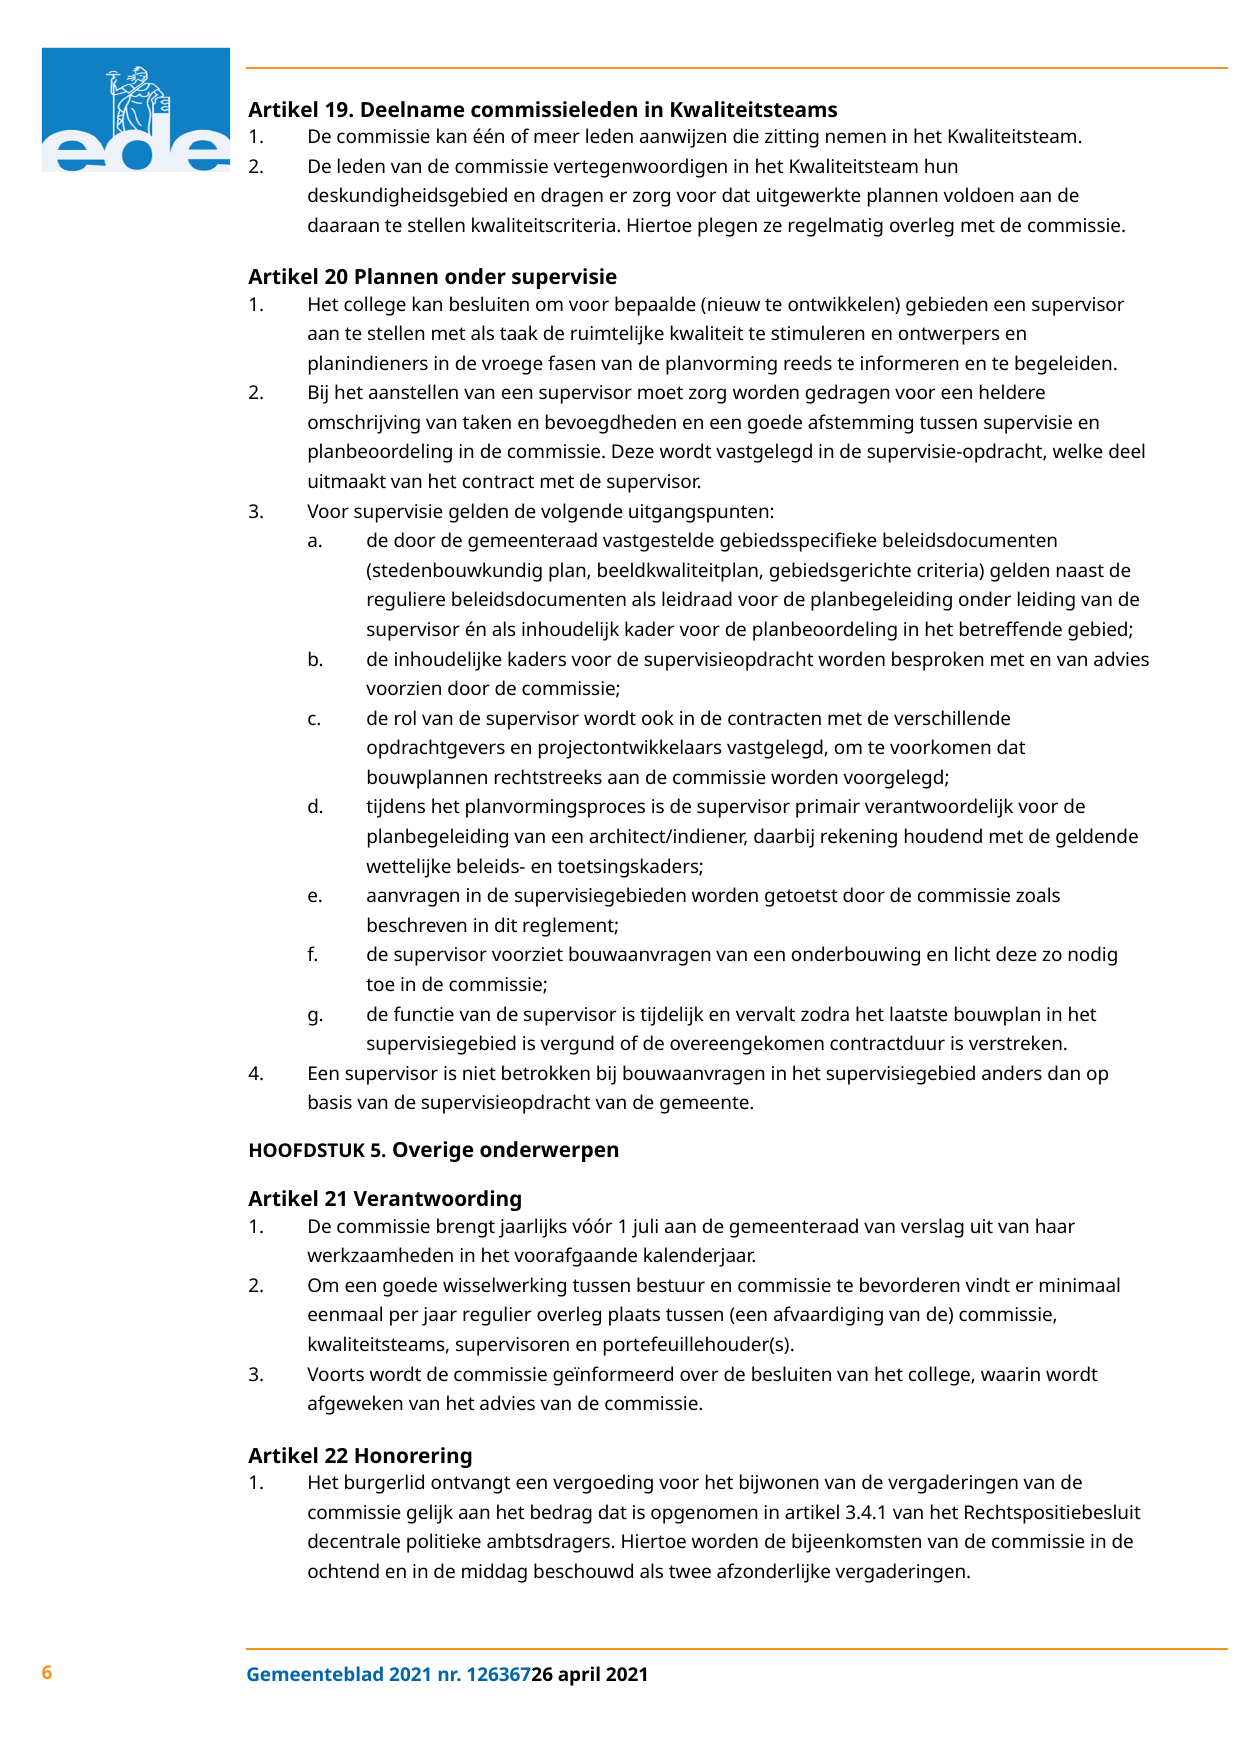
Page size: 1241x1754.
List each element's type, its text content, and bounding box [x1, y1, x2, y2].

text HOOFDSTUK 5. Overige onderwerpen [248, 1135, 1152, 1164]
list De commissie brengt jaarlijks vóór 1 juli aan de gemeenteraad van verslag uit van haar werkzaamheden in het voorafgaande kalenderjaar. [248, 1213, 1152, 1268]
list de functie van de supervisor is tijdelijk en vervalt zodra het laatste bouwplan in het supervisiegebied is vergund of de overeengekomen contractduur is verstreken. [307, 1001, 1152, 1056]
list de inhoudelijke kaders voor de supervisieopdracht worden besproken met en van advies voorzien door de commissie; [307, 646, 1152, 701]
list De leden van de commissie vertegenwoordigen in het Kwaliteitsteam hun deskundigheidsgebied en dragen er zorg voor dat uitgewerkte plannen voldoen aan de daaraan te stellen kwaliteitscriteria. Hiertoe plegen ze regelmatig overleg met de commissie. [248, 153, 1152, 238]
list Om een goede wisselwerking tussen bestuur en commissie te bevorderen vindt er minimaal eenmaal per jaar regulier overleg plaats tussen (een afvaardiging van de) commissie, kwaliteitsteams, supervisoren en portefeuillehouder(s). [248, 1272, 1152, 1357]
list Voorts wordt de commissie geïnformeerd over de besluiten van het college, waarin wordt afgeweken van het advies van de commissie. [248, 1361, 1152, 1416]
list tijdens het planvormingsproces is de supervisor primair verantwoordelijk voor de planbegeleiding van een architect/indiener, daarbij rekening houdend met de geldende wettelijke beleids- en toetsingskaders; [307, 794, 1152, 879]
list De commissie kan één of meer leden aanwijzen die zitting nemen in het Kwaliteitsteam. [248, 123, 1152, 149]
list Het college kan besluiten om voor bepaalde (nieuw te ontwikkelen) gebieden een supervisor aan te stellen met als taak de ruimtelijke kwaliteit te stimuleren en ontwerpers en planindieners in de vroege fasen van de planvorming reeds te informeren en te begeleiden. [248, 291, 1152, 376]
list de rol van de supervisor wordt ook in de contracten met de verschillende opdrachtgevers en projectontwikkelaars vastgelegd, om te voorkomen dat bouwplannen rechtstreeks aan de commissie worden voorgelegd; [307, 705, 1152, 790]
list de supervisor voorziet bouwaanvragen van een onderbouwing en licht deze zo nodig toe in de commissie; [307, 942, 1152, 997]
list Een supervisor is niet betrokken bij bouwaanvragen in het supervisiegebied anders dan op basis van de supervisieopdracht van de gemeente. [248, 1060, 1152, 1115]
text Artikel 19. Deelname commissieleden in Kwaliteitsteams [248, 95, 1152, 123]
list aanvragen in de supervisiegebieden worden getoetst door de commissie zoals beschreven in dit reglement; [307, 882, 1152, 938]
list de door de gemeenteraad vastgestelde gebiedsspecifieke beleidsdocumenten (stedenbouwkundig plan, beeldkwaliteitplan, gebiedsgerichte criteria) gelden naast de reguliere beleidsdocumenten als leidraad voor de planbegeleiding onder leiding van de supervisor én als inhoudelijk kader voor de planbeoordeling in het betreffende gebied; [307, 527, 1152, 642]
list Bij het aanstellen van een supervisor moet zorg worden gedragen voor een heldere omschrijving van taken en bevoegdheden en een goede afstemming tussen supervisie en planbeoordeling in de commissie. Deze wordt vastgelegd in de supervisie-opdracht, welke deel uitmaakt van het contract met de supervisor. [248, 379, 1152, 494]
text Artikel 20 Plannen onder supervisie [248, 262, 1152, 291]
picture [41, 47, 231, 172]
text Artikel 22 Honorering [248, 1441, 1152, 1469]
list Voor supervisie gelden de volgende uitgangspunten: [248, 498, 1152, 524]
list Het burgerlid ontvangt een vergoeding voor het bijwonen van de vergaderingen van de commissie gelijk aan het bedrag dat is opgenomen in artikel 3.4.1 van het Rechtspositiebesluit decentrale politieke ambtsdragers. Hiertoe worden de bijeenkomsten van de commissie in de ochtend en in de middag beschouwd als twee afzonderlijke vergaderingen. [248, 1469, 1152, 1584]
text Artikel 21 Verantwoording [248, 1184, 1152, 1213]
